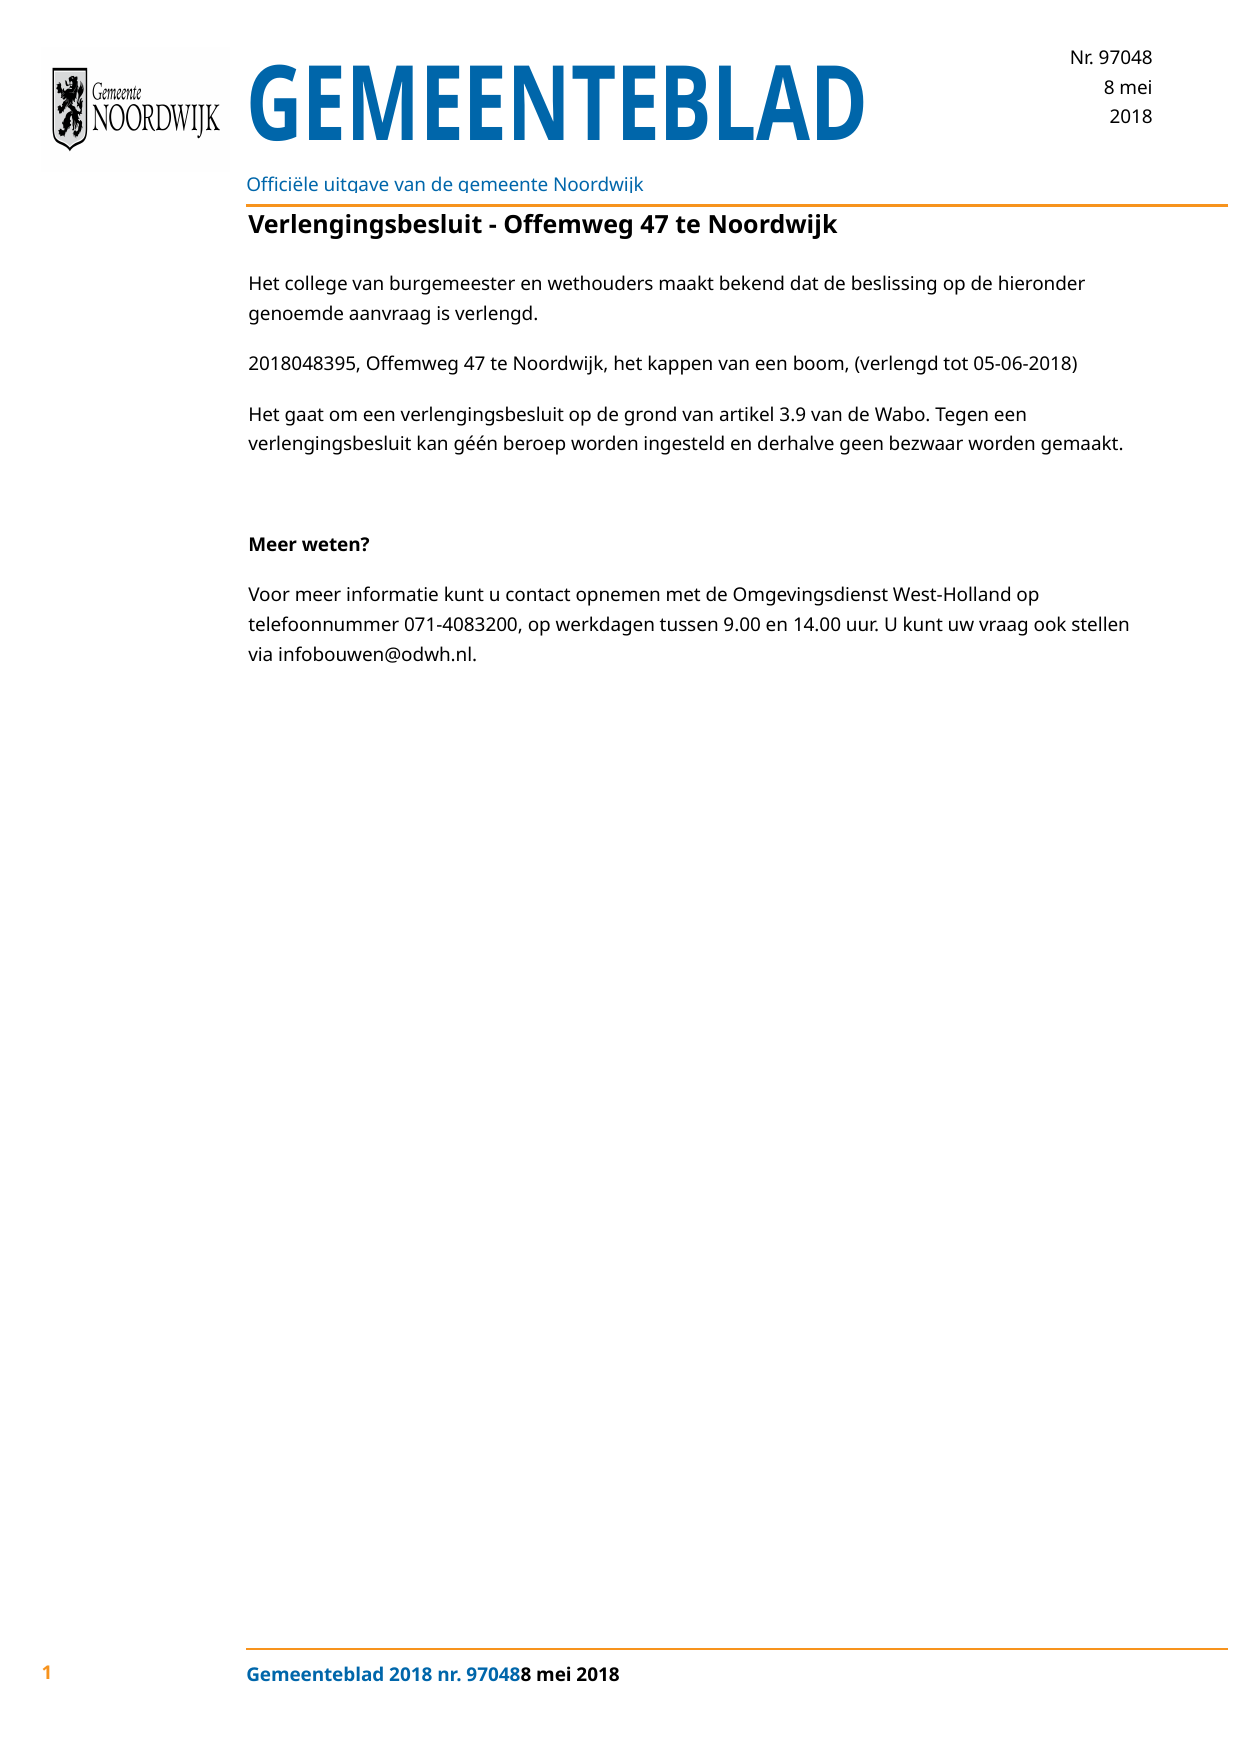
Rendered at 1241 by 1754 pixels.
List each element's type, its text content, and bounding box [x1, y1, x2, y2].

text Voor meer informatie kunt u contact opnemen met de Omgevingsdienst West-Holland op telefoonnummer 071-4083200, op werkdagen tussen 9.00 en 14.00 uur. U kunt uw vraag ook stellen via infobouwen@odwh.nl. [248, 582, 1152, 666]
text Verlengingsbesluit - Offemweg 47 te Noordwijk [248, 207, 1152, 241]
text Het college van burgemeester en wethouders maakt bekend dat de beslissing op de hieronder genoemde aanvraag is verlengd. [248, 270, 1152, 326]
text Het gaat om een verlengingsbesluit op de grond van artikel 3.9 van de Wabo. Tegen een verlengingsbesluit kan géén beroep worden ingesteld en derhalve geen bezwaar worden gemaakt. [248, 401, 1152, 456]
text Meer weten? [248, 531, 1152, 557]
picture [41, 47, 231, 172]
text 2018048395, Offemweg 47 te Noordwijk, het kappen van een boom, (verlengd tot 05-06-2018) [248, 350, 1152, 376]
